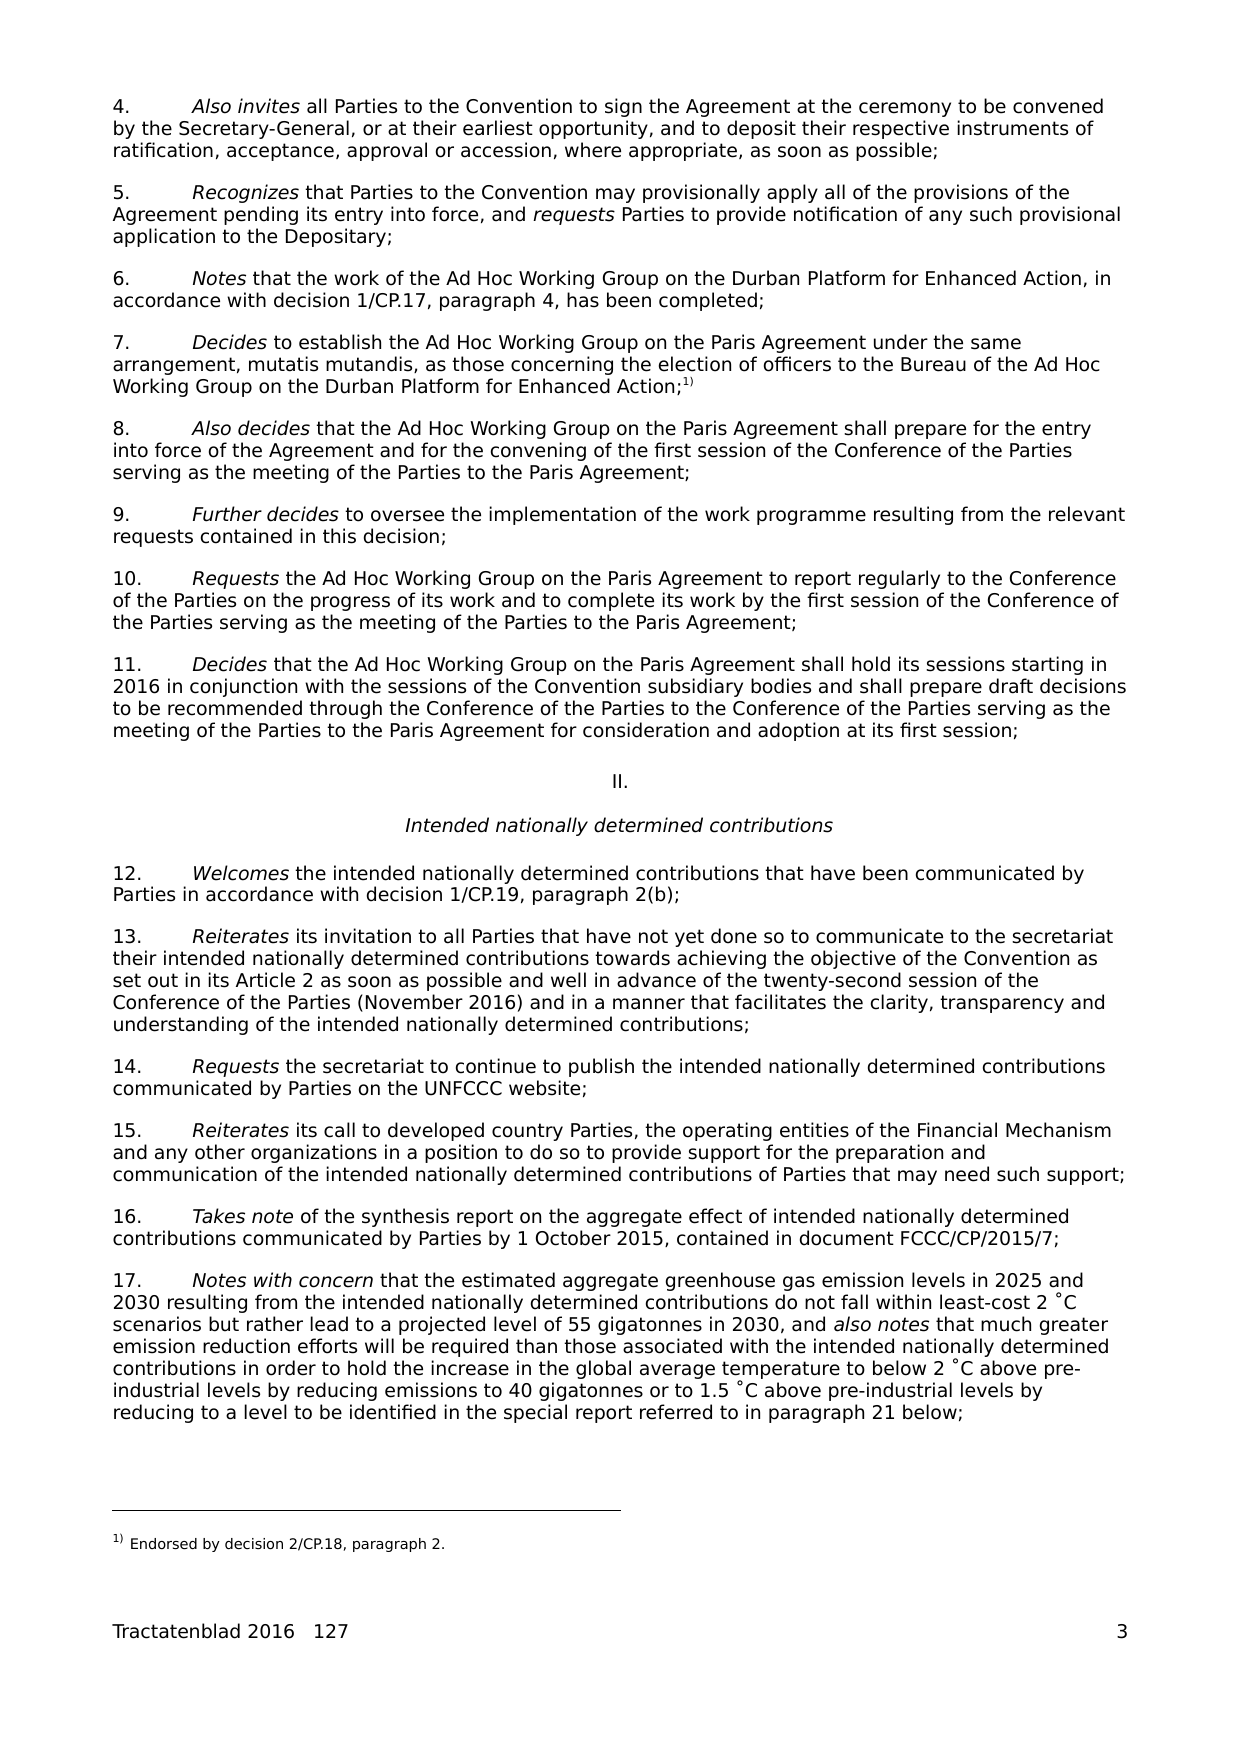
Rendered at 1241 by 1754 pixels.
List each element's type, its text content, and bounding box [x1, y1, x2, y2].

text 6. Notes that the work of the Ad Hoc Working Group on the Durban Platform for Enhanced Action, in accordance with decision 1/CP.17, paragraph 4, has been completed; [112, 268, 1128, 312]
text 16. Takes note of the synthesis report on the aggregate effect of intended nationally determined contributions communicated by Parties by 1 October 2015, contained in document FCCC/CP/2015/7; [112, 1206, 1128, 1250]
text 11. Decides that the Ad Hoc Working Group on the Paris Agreement shall hold its sessions starting in 2016 in conjunction with the sessions of the Convention subsidiary bodies and shall prepare draft decisions to be recommended through the Conference of the Parties to the Conference of the Parties serving as the meeting of the Parties to the Paris Agreement for consideration and adoption at its first session; [112, 653, 1128, 741]
text 17. Notes with concern that the estimated aggregate greenhouse gas emission levels in 2025 and 2030 resulting from the intended nationally determined contributions do not fall within least-cost 2 ˚C scenarios but rather lead to a projected level of 55 gigatonnes in 2030, and also notes that much greater emission reduction efforts will be required than those associated with the intended nationally determined contributions in order to hold the increase in the global average temperature to below 2 ˚C above pre-industrial levels by reducing emissions to 40 gigatonnes or to 1.5 ˚C above pre-industrial levels by reducing to a level to be identified in the special report referred to in paragraph 21 below; [112, 1270, 1128, 1424]
text 14. Requests the secretariat to continue to publish the intended nationally determined contributions communicated by Parties on the UNFCCC website; [112, 1056, 1128, 1100]
text 5. Recognizes that Parties to the Convention may provisionally apply all of the provisions of the Agreement pending its entry into force, and requests Parties to provide notification of any such provisional application to the Depositary; [112, 182, 1128, 248]
text 4. Also invites all Parties to the Convention to sign the Agreement at the ceremony to be convened by the Secretary-General, or at their earliest opportunity, and to deposit their respective instruments of ratification, acceptance, approval or accession, where appropriate, as soon as possible; [112, 96, 1128, 162]
subtitle II. Intended nationally determined contributions [112, 771, 1128, 837]
text Endorsed by decision 2/CP.18, paragraph 2. [112, 1532, 1128, 1554]
text 12. Welcomes the intended nationally determined contributions that have been communicated by Parties in accordance with decision 1/CP.19, paragraph 2(b); [112, 862, 1128, 906]
text 7. Decides to establish the Ad Hoc Working Group on the Paris Agreement under the same arrangement, mutatis mutandis, as those concerning the election of officers to the Bureau of the Ad Hoc Working Group on the Durban Platform for Enhanced Action; [112, 332, 1128, 398]
text 9. Further decides to oversee the implementation of the work programme resulting from the relevant requests contained in this decision; [112, 504, 1128, 548]
text 8. Also decides that the Ad Hoc Working Group on the Paris Agreement shall prepare for the entry into force of the Agreement and for the convening of the first session of the Conference of the Parties serving as the meeting of the Parties to the Paris Agreement; [112, 418, 1128, 484]
text 10. Requests the Ad Hoc Working Group on the Paris Agreement to report regularly to the Conference of the Parties on the progress of its work and to complete its work by the first session of the Conference of the Parties serving as the meeting of the Parties to the Paris Agreement; [112, 568, 1128, 633]
text 13. Reiterates its invitation to all Parties that have not yet done so to communicate to the secretariat their intended nationally determined contributions towards achieving the objective of the Convention as set out in its Article 2 as soon as possible and well in advance of the twenty-second session of the Conference of the Parties (November 2016) and in a manner that facilitates the clarity, transparency and understanding of the intended nationally determined contributions; [112, 926, 1128, 1036]
text 15. Reiterates its call to developed country Parties, the operating entities of the Financial Mechanism and any other organizations in a position to do so to provide support for the preparation and communication of the intended nationally determined contributions of Parties that may need such support; [112, 1120, 1128, 1186]
